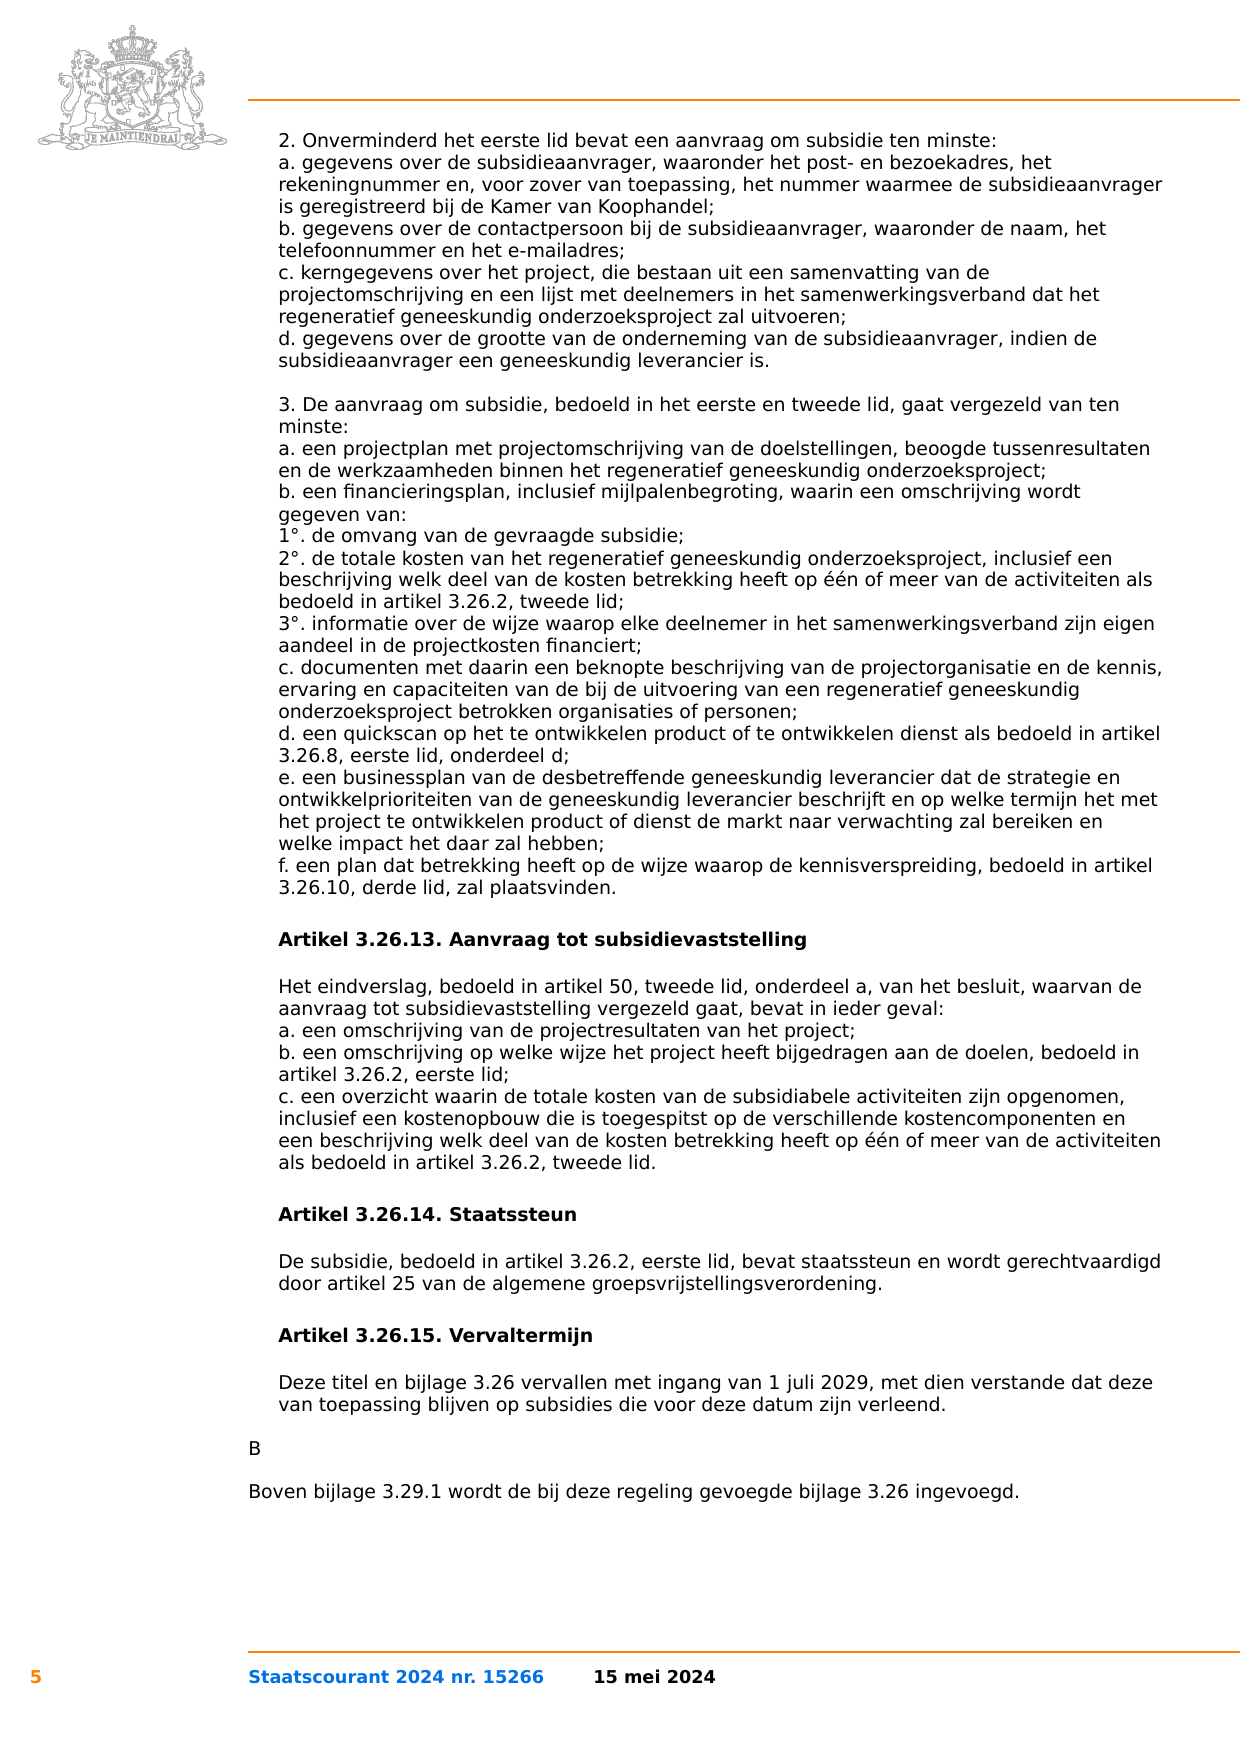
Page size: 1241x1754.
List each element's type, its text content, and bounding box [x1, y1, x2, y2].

text b. gegevens over de contactpersoon bij de subsidieaanvrager, waaronder de naam, het telefoonnummer en het e-mailadres; [278, 218, 1163, 262]
text a. een projectplan met projectomschrijving van de doelstellingen, beoogde tussenresultaten en de werkzaamheden binnen het regeneratief geneeskundig onderzoeksproject; [278, 437, 1163, 481]
text De subsidie, bedoeld in artikel 3.26.2, eerste lid, bevat staatssteun en wordt gerechtvaardigd door artikel 25 van de algemene groepsvrijstellingsverordening. [278, 1251, 1163, 1295]
text c. kerngegevens over het project, die bestaan uit een samenvatting van de projectomschrijving en een lijst met deelnemers in het samenwerkingsverband dat het regeneratief geneeskundig onderzoeksproject zal uitvoeren; [278, 262, 1163, 328]
text 1°. de omvang van de gevraagde subsidie; [278, 525, 1163, 547]
text 3. De aanvraag om subsidie, bedoeld in het eerste en tweede lid, gaat vergezeld van ten minste: [278, 393, 1163, 437]
text Het eindverslag, bedoeld in artikel 50, tweede lid, onderdeel a, van het besluit, waarvan de aanvraag tot subsidievaststelling vergezeld gaat, bevat in ieder geval: [278, 976, 1163, 1020]
text e. een businessplan van de desbetreffende geneeskundig leverancier dat de strategie en ontwikkelprioriteiten van de geneeskundig leverancier beschrijft en op welke termijn het met het project te ontwikkelen product of dienst de markt naar verwachting zal bereiken en welke impact het daar zal hebben; [278, 767, 1163, 855]
subtitle Artikel 3.26.13. Aanvraag tot subsidievaststelling [278, 929, 1163, 951]
text c. documenten met daarin een beknopte beschrijving van de projectorganisatie en de kennis, ervaring en capaciteiten van de bij de uitvoering van een regeneratief geneeskundig onderzoeksproject betrokken organisaties of personen; [278, 657, 1163, 723]
text B [248, 1438, 1163, 1459]
text d. een quickscan op het te ontwikkelen product of te ontwikkelen dienst als bedoeld in artikel 3.26.8, eerste lid, onderdeel d; [278, 723, 1163, 767]
text b. een omschrijving op welke wijze het project heeft bijgedragen aan de doelen, bedoeld in artikel 3.26.2, eerste lid; [278, 1042, 1163, 1086]
text c. een overzicht waarin de totale kosten van de subsidiabele activiteiten zijn opgenomen, inclusief een kostenopbouw die is toegespitst op de verschillende kostencomponenten en een beschrijving welk deel van de kosten betrekking heeft op één of meer van de activiteiten als bedoeld in artikel 3.26.2, tweede lid. [278, 1086, 1163, 1174]
text a. een omschrijving van de projectresultaten van het project; [278, 1020, 1163, 1042]
text b. een financieringsplan, inclusief mijlpalenbegroting, waarin een omschrijving wordt gegeven van: [278, 481, 1163, 525]
text 2. Onverminderd het eerste lid bevat een aanvraag om subsidie ten minste: [278, 130, 1163, 152]
text a. gegevens over de subsidieaanvrager, waaronder het post- en bezoekadres, het rekeningnummer en, voor zover van toepassing, het nummer waarmee de subsidieaanvrager is geregistreerd bij de Kamer van Koophandel; [278, 152, 1163, 218]
subtitle Artikel 3.26.14. Staatssteun [278, 1204, 1163, 1226]
text 3°. informatie over de wijze waarop elke deelnemer in het samenwerkingsverband zijn eigen aandeel in de projectkosten financiert; [278, 613, 1163, 657]
subtitle Artikel 3.26.15. Vervaltermijn [278, 1325, 1163, 1347]
text f. een plan dat betrekking heeft op de wijze waarop de kennisverspreiding, bedoeld in artikel 3.26.10, derde lid, zal plaatsvinden. [278, 855, 1163, 899]
text Boven bijlage 3.29.1 wordt de bij deze regeling gevoegde bijlage 3.26 ingevoegd. [248, 1481, 1163, 1503]
text 2°. de totale kosten van het regeneratief geneeskundig onderzoeksproject, inclusief een beschrijving welk deel van de kosten betrekking heeft op één of meer van de activiteiten als bedoeld in artikel 3.26.2, tweede lid; [278, 547, 1163, 613]
text d. gegevens over de grootte van de onderneming van de subsidieaanvrager, indien de subsidieaanvrager een geneeskundig leverancier is. [278, 328, 1163, 372]
text Deze titel en bijlage 3.26 vervallen met ingang van 1 juli 2029, met dien verstande dat deze van toepassing blijven op subsidies die voor deze datum zijn verleend. [278, 1372, 1163, 1416]
picture [38, 25, 227, 150]
